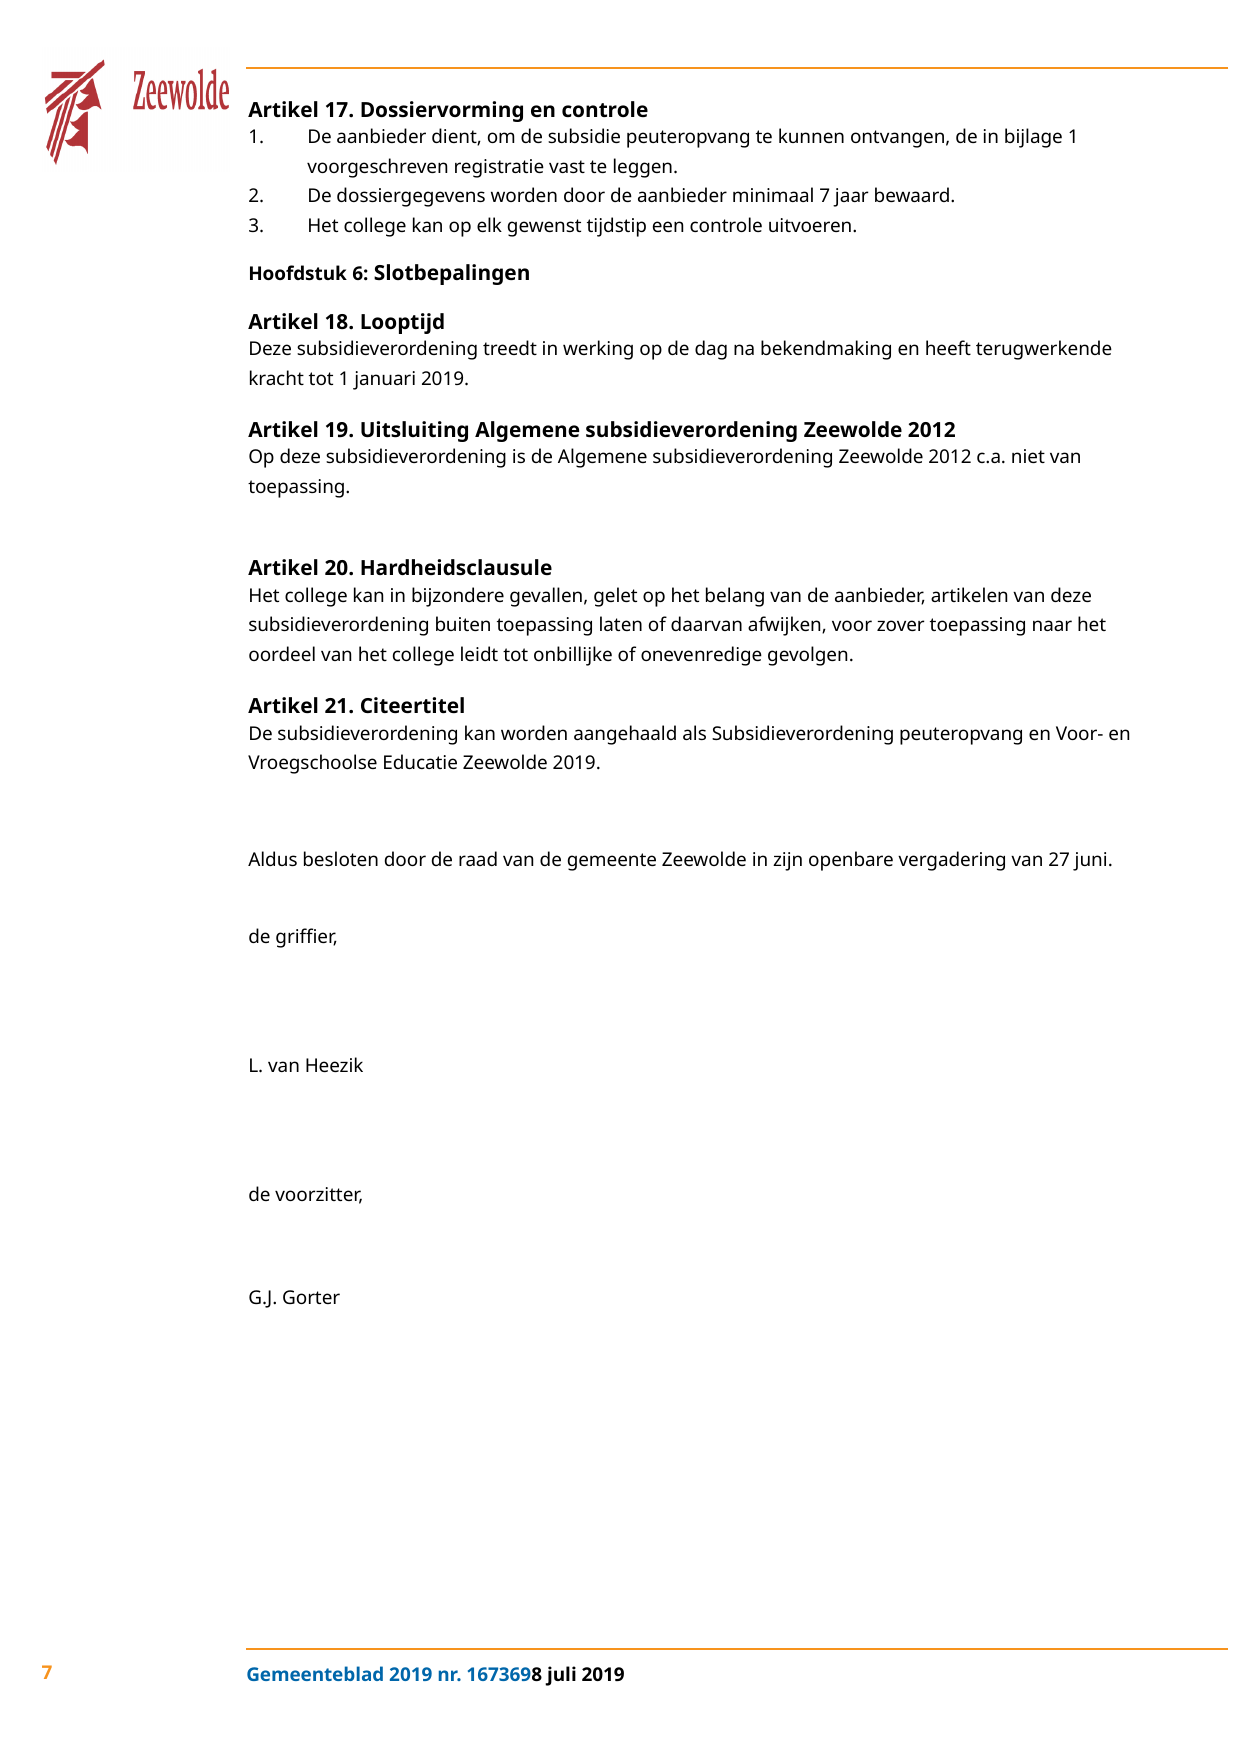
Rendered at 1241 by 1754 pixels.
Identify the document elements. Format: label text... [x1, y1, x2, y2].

list De aanbieder dient, om de subsidie peuteropvang te kunnen ontvangen, de in bijlage 1 voorgeschreven registratie vast te leggen. [248, 123, 1152, 178]
text De subsidieverordening kan worden aangehaald als Subsidieverordening peuteropvang en Voor- en Vroegschoolse Educatie Zeewolde 2019. [248, 720, 1152, 775]
text Het college kan in bijzondere gevallen, gelet op het belang van de aanbieder, artikelen van deze subsidieverordening buiten toepassing laten of daarvan afwijken, voor zover toepassing naar het oordeel van het college leidt tot onbillijke of onevenredige gevolgen. [248, 582, 1152, 667]
text Op deze subsidieverordening is de Algemene subsidieverordening Zeewolde 2012 c.a. niet van toepassing. [248, 444, 1152, 499]
list De dossiergegevens worden door de aanbieder minimaal 7 jaar bewaard. [248, 182, 1152, 208]
text Artikel 20. Hardheidsclausule [248, 553, 1152, 582]
picture [41, 47, 231, 172]
text de griffier, [248, 924, 1152, 949]
text L. van Heezik [248, 1052, 1152, 1078]
text Hoofdstuk 6: Slotbepalingen [248, 258, 1152, 286]
text de voorzitter, [248, 1181, 1152, 1207]
text Artikel 17. Dossiervorming en controle [248, 95, 1152, 123]
list Het college kan op elk gewenst tijdstip een controle uitvoeren. [248, 212, 1152, 238]
text Artikel 18. Looptijd [248, 307, 1152, 335]
text Aldus besloten door de raad van de gemeente Zeewolde in zijn openbare vergadering van 27 juni. [248, 846, 1152, 872]
text Deze subsidieverordening treedt in werking op de dag na bekendmaking en heeft terugwerkende kracht tot 1 januari 2019. [248, 335, 1152, 391]
text G.J. Gorter [248, 1284, 1152, 1309]
text Artikel 21. Citeertitel [248, 691, 1152, 720]
text Artikel 19. Uitsluiting Algemene subsidieverordening Zeewolde 2012 [248, 415, 1152, 444]
